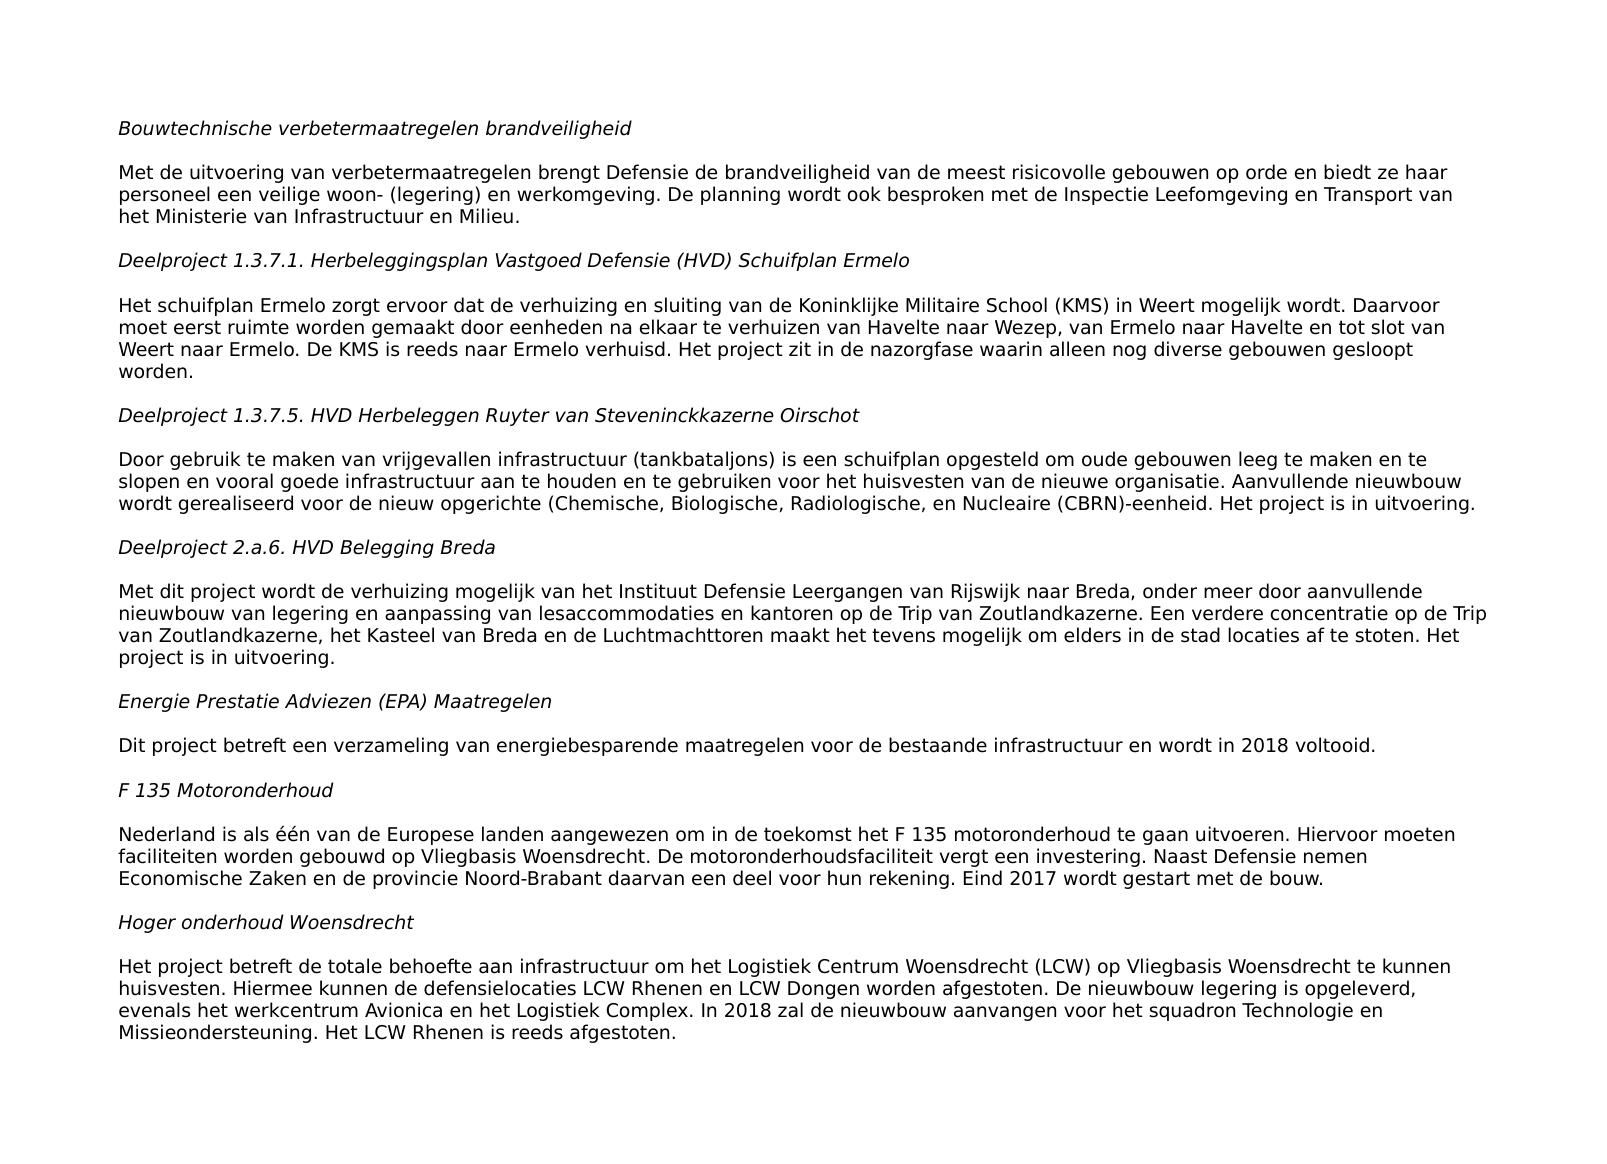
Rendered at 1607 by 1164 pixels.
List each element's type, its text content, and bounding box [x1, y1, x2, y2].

subtitle Bouwtechnische verbetermaatregelen brandveiligheid [118, 118, 1488, 140]
subtitle Deelproject 1.3.7.1. Herbeleggingsplan Vastgoed Defensie (HVD) Schuifplan Ermelo [118, 250, 1488, 272]
text Het schuifplan Ermelo zorgt ervoor dat de verhuizing en sluiting van de Koninklijke Militaire School (KMS) in Weert mogelijk wordt. Daarvoor moet eerst ruimte worden gemaakt door eenheden na elkaar te verhuizen van Havelte naar Wezep, van Ermelo naar Havelte en tot slot van Weert naar Ermelo. De KMS is reeds naar Ermelo verhuisd. Het project zit in de nazorgfase waarin alleen nog diverse gebouwen gesloopt worden. [118, 294, 1488, 382]
subtitle Energie Prestatie Adviezen (EPA) Maatregelen [118, 691, 1488, 713]
text Het project betreft de totale behoefte aan infrastructuur om het Logistiek Centrum Woensdrecht (LCW) op Vliegbasis Woensdrecht te kunnen huisvesten. Hiermee kunnen de defensielocaties LCW Rhenen en LCW Dongen worden afgestoten. De nieuwbouw legering is opgeleverd, evenals het werkcentrum Avionica en het Logistiek Complex. In 2018 zal de nieuwbouw aanvangen voor het squadron Technologie en Missieondersteuning. Het LCW Rhenen is reeds afgestoten. [118, 956, 1488, 1044]
text Nederland is als één van de Europese landen aangewezen om in de toekomst het F 135 motoronderhoud te gaan uitvoeren. Hiervoor moeten faciliteiten worden gebouwd op Vliegbasis Woensdrecht. De motoronderhoudsfaciliteit vergt een investering. Naast Defensie nemen Economische Zaken en de provincie Noord-Brabant daarvan een deel voor hun rekening. Eind 2017 wordt gestart met de bouw. [118, 824, 1488, 890]
subtitle Deelproject 2.a.6. HVD Belegging Breda [118, 537, 1488, 559]
text Dit project betreft een verzameling van energiebesparende maatregelen voor de bestaande infrastructuur en wordt in 2018 voltooid. [118, 735, 1488, 757]
text Door gebruik te maken van vrijgevallen infrastructuur (tankbataljons) is een schuifplan opgesteld om oude gebouwen leeg te maken en te slopen en vooral goede infrastructuur aan te houden en te gebruiken voor het huisvesten van de nieuwe organisatie. Aanvullende nieuwbouw wordt gerealiseerd voor de nieuw opgerichte (Chemische, Biologische, Radiologische, en Nucleaire (CBRN)-eenheid. Het project is in uitvoering. [118, 449, 1488, 515]
text Met de uitvoering van verbetermaatregelen brengt Defensie de brandveiligheid van de meest risicovolle gebouwen op orde en biedt ze haar personeel een veilige woon- (legering) en werkomgeving. De planning wordt ook besproken met de Inspectie Leefomgeving en Transport van het Ministerie van Infrastructuur en Milieu. [118, 162, 1488, 228]
subtitle F 135 Motoronderhoud [118, 779, 1488, 802]
subtitle Deelproject 1.3.7.5. HVD Herbeleggen Ruyter van Steveninckkazerne Oirschot [118, 405, 1488, 427]
subtitle Hoger onderhoud Woensdrecht [118, 912, 1488, 934]
text Met dit project wordt de verhuizing mogelijk van het Instituut Defensie Leergangen van Rijswijk naar Breda, onder meer door aanvullende nieuwbouw van legering en aanpassing van lesaccommodaties en kantoren op de Trip van Zoutlandkazerne. Een verdere concentratie op de Trip van Zoutlandkazerne, het Kasteel van Breda en de Luchtmachttoren maakt het tevens mogelijk om elders in de stad locaties af te stoten. Het project is in uitvoering. [118, 581, 1488, 669]
